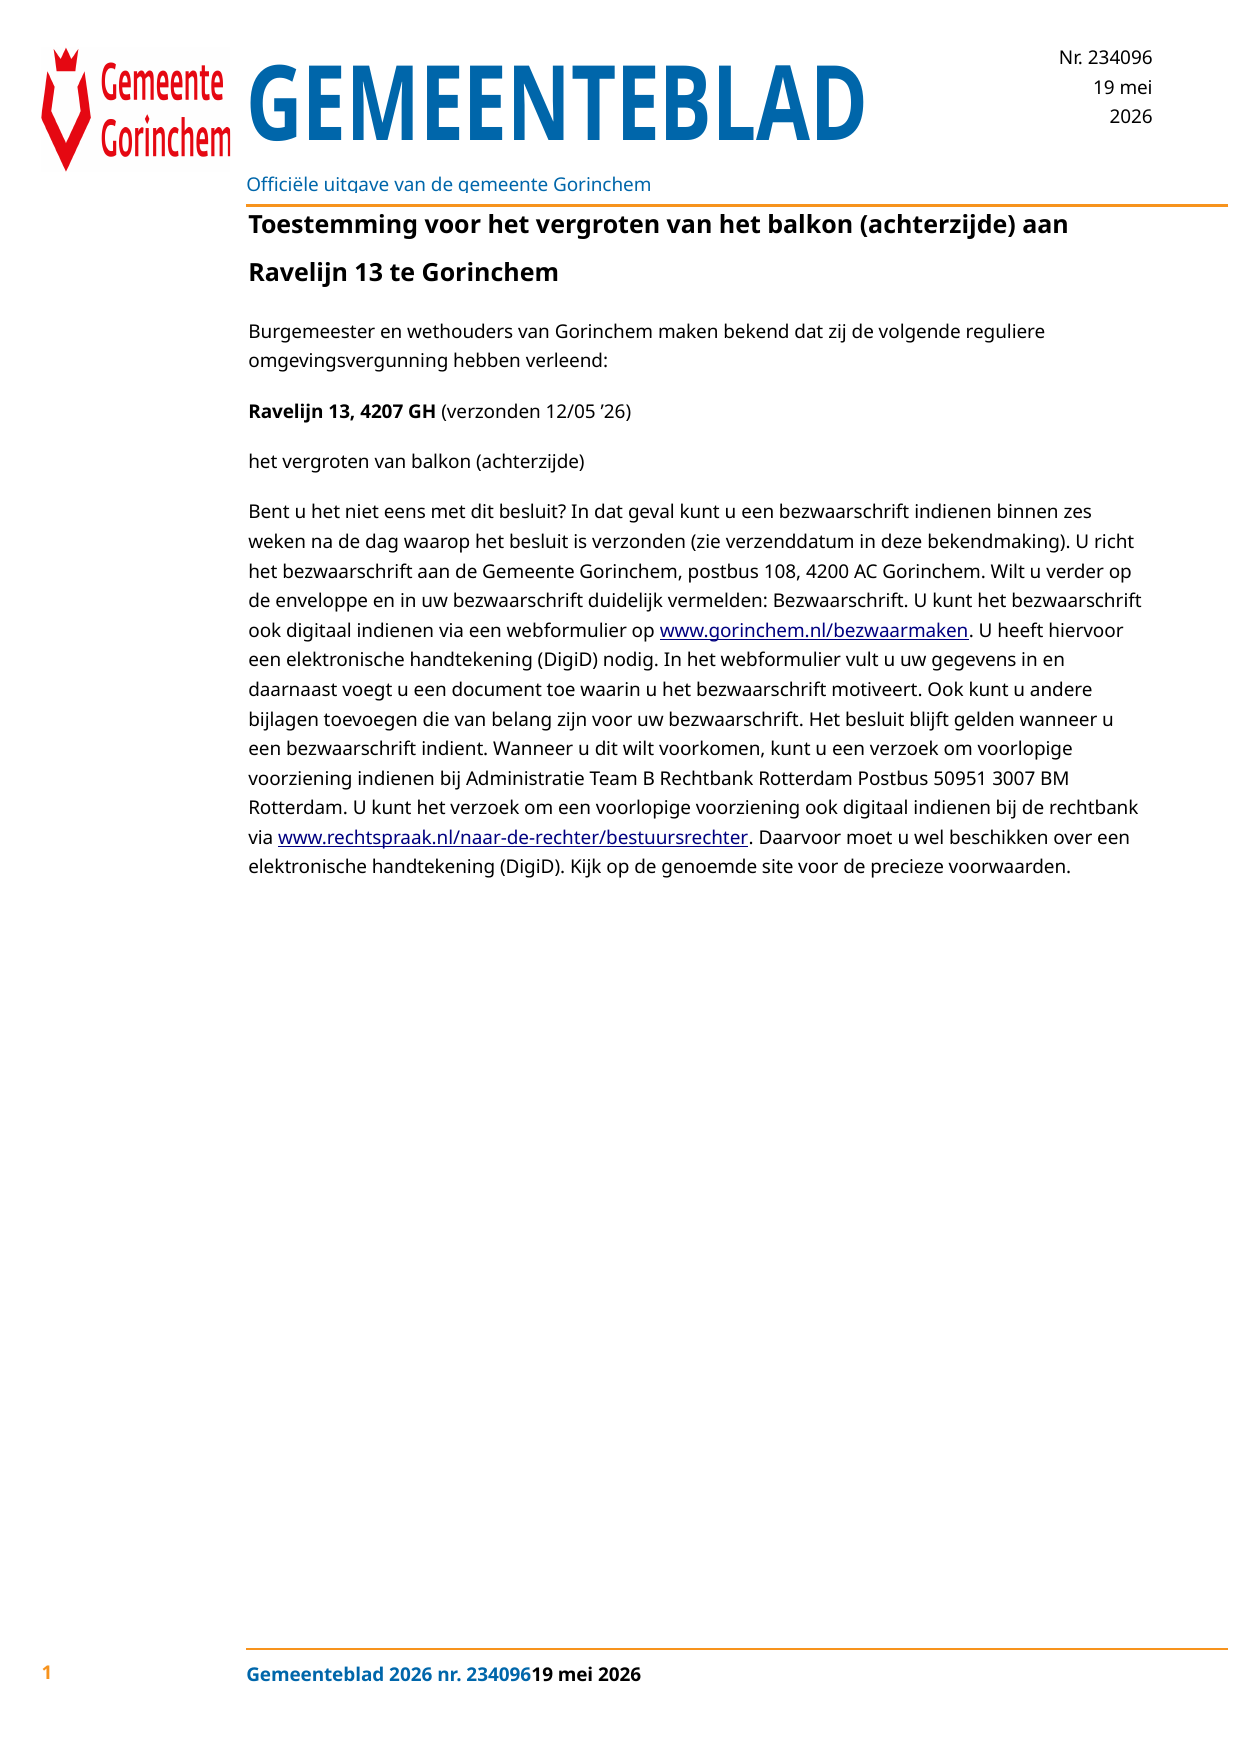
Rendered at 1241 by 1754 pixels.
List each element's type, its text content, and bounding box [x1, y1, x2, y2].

text het vergroten van balkon (achterzijde) [248, 448, 1152, 474]
picture [41, 47, 231, 172]
text Bent u het niet eens met dit besluit? In dat geval kunt u een bezwaarschrift indienen binnen zes weken na de dag waarop het besluit is verzonden (zie verzenddatum in deze bekendmaking). U richt het bezwaarschrift aan de Gemeente Gorinchem, postbus 108, 4200 AC Gorinchem. Wilt u verder op de enveloppe en in uw bezwaarschrift duidelijk vermelden: Bezwaarschrift. U kunt het bezwaarschrift ook digitaal indienen via een webformulier op www.gorinchem.nl/bezwaarmaken. U heeft hiervoor een elektronische handtekening (DigiD) nodig. In het webformulier vult u uw gegevens in en daarnaast voegt u een document toe waarin u het bezwaarschrift motiveert. Ook kunt u andere bijlagen toevoegen die van belang zijn voor uw bezwaarschrift. Het besluit blijft gelden wanneer u een bezwaarschrift indient. Wanneer u dit wilt voorkomen, kunt u een verzoek om voorlopige voorziening indienen bij Administratie Team B Rechtbank Rotterdam Postbus 50951 3007 BM Rotterdam. U kunt het verzoek om een voorlopige voorziening ook digitaal indienen bij de rechtbank via www.rechtspraak.nl/naar-de-rechter/bestuursrechter. Daarvoor moet u wel beschikken over een elektronische handtekening (DigiD). Kijk op de genoemde site voor de precieze voorwaarden. [248, 499, 1152, 879]
text Ravelijn 13, 4207 GH (verzonden 12/05 ’26) [248, 398, 1152, 424]
text Burgemeester en wethouders van Gorinchem maken bekend dat zij de volgende reguliere omgevingsvergunning hebben verleend: [248, 318, 1152, 373]
text Toestemming voor het vergroten van het balkon (achterzijde) aan Ravelijn 13 te Gorinchem [248, 207, 1152, 288]
